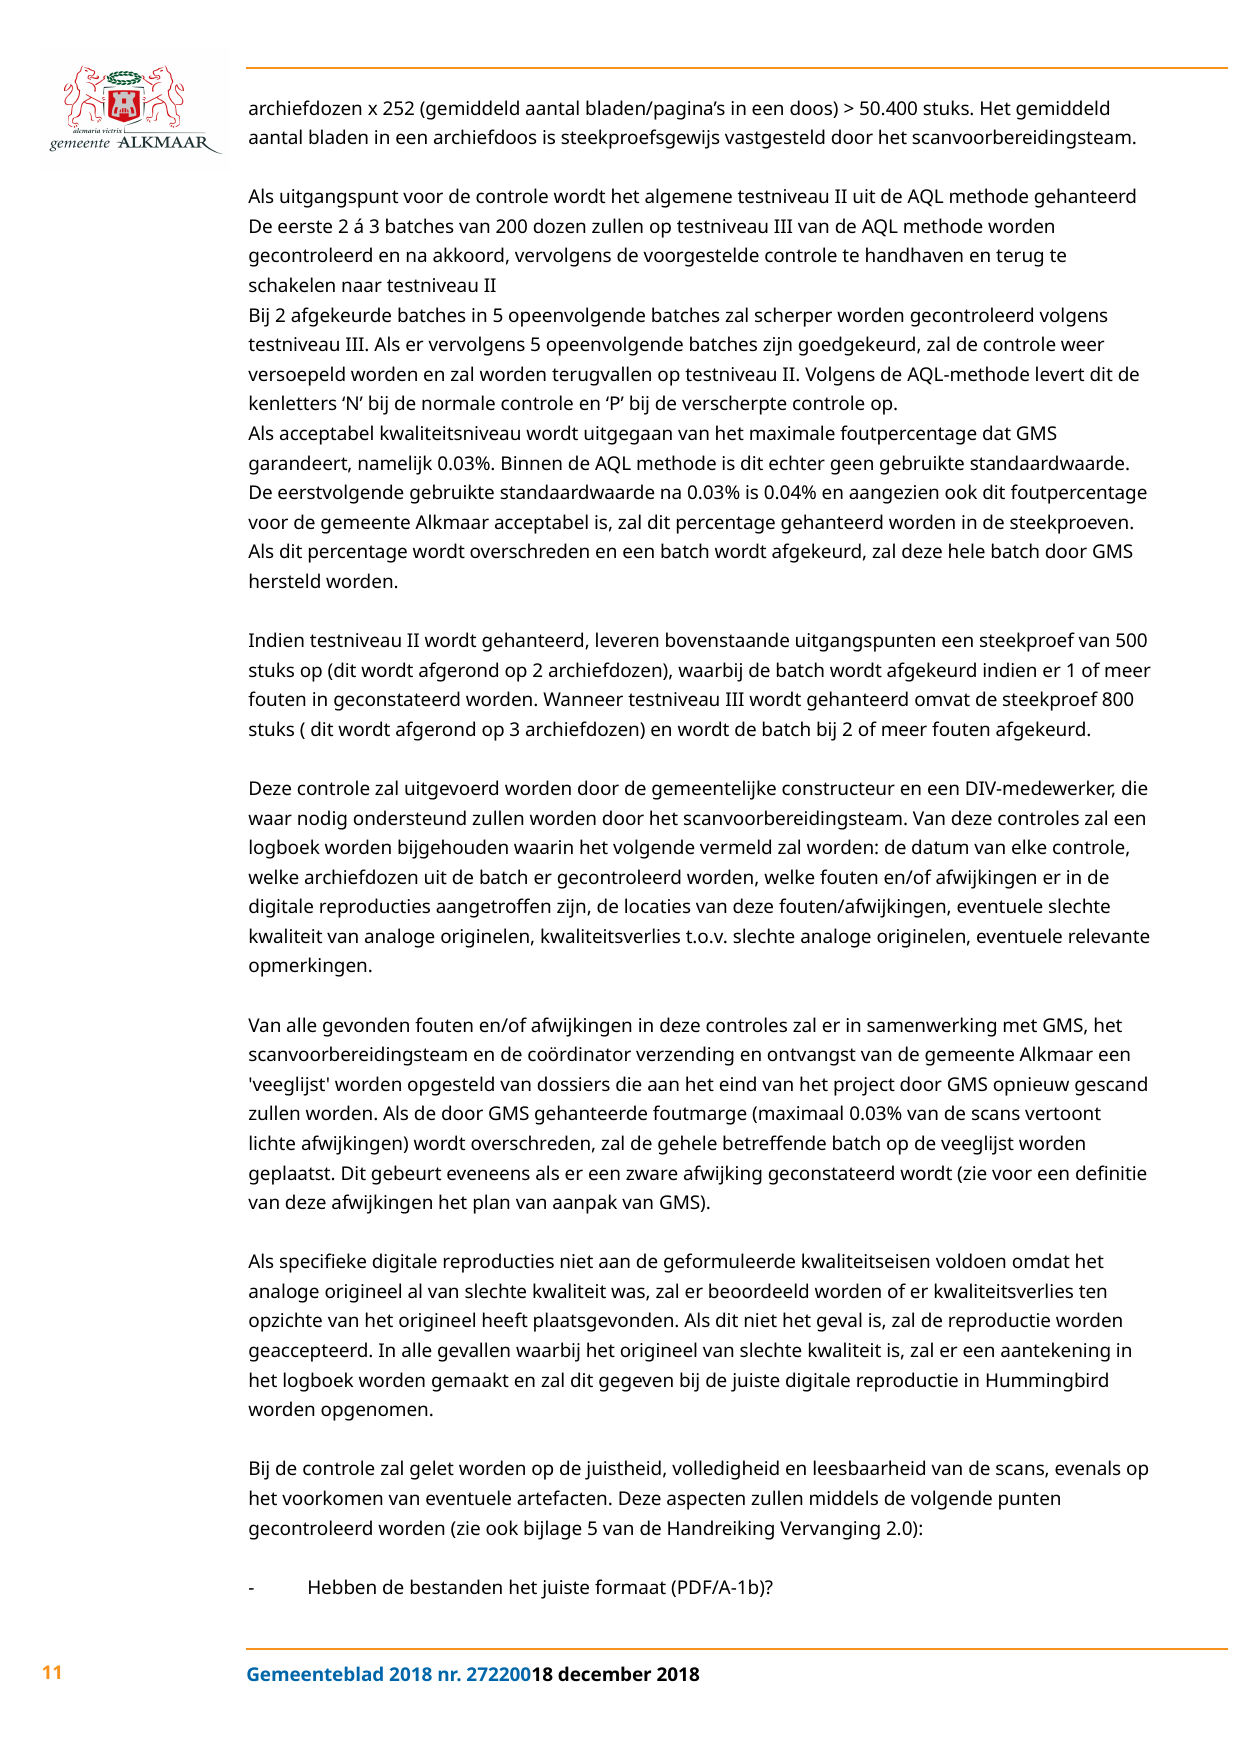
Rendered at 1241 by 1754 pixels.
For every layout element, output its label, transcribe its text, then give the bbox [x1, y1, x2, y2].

text Als uitgangspunt voor de controle wordt het algemene testniveau II uit de AQL methode gehanteerd [248, 183, 1152, 209]
text Bij 2 afgekeurde batches in 5 opeenvolgende batches zal scherper worden gecontroleerd volgens testniveau III. Als er vervolgens 5 opeenvolgende batches zijn goedgekeurd, zal de controle weer versoepeld worden en zal worden terugvallen op testniveau II. Volgens de AQL-methode levert dit de kenletters ‘N’ bij de normale controle en ‘P’ bij de verscherpte controle op. [248, 302, 1152, 416]
list Hebben de bestanden het juiste formaat (PDF/A-1b)? [248, 1574, 1152, 1600]
text Bij de controle zal gelet worden op de juistheid, volledigheid en leesbaarheid van de scans, evenals op het voorkomen van eventuele artefacten. Deze aspecten zullen middels de volgende punten gecontroleerd worden (zie ook bijlage 5 van de Handreiking Vervanging 2.0): [248, 1456, 1152, 1541]
picture [41, 47, 231, 172]
text Als acceptabel kwaliteitsniveau wordt uitgegaan van het maximale foutpercentage dat GMS garandeert, namelijk 0.03%. Binnen de AQL methode is dit echter geen gebruikte standaardwaarde. De eerstvolgende gebruikte standaardwaarde na 0.03% is 0.04% en aangezien ook dit foutpercentage voor de gemeente Alkmaar acceptabel is, zal dit percentage gehanteerd worden in de steekproeven. Als dit percentage wordt overschreden en een batch wordt afgekeurd, zal deze hele batch door GMS hersteld worden. [248, 420, 1152, 594]
text Indien testniveau II wordt gehanteerd, leveren bovenstaande uitgangspunten een steekproef van 500 stuks op (dit wordt afgerond op 2 archiefdozen), waarbij de batch wordt afgekeurd indien er 1 of meer fouten in geconstateerd worden. Wanneer testniveau III wordt gehanteerd omvat de steekproef 800 stuks ( dit wordt afgerond op 3 archiefdozen) en wordt de batch bij 2 of meer fouten afgekeurd. [248, 627, 1152, 742]
text Deze controle zal uitgevoerd worden door de gemeentelijke constructeur en een DIV-medewerker, die waar nodig ondersteund zullen worden door het scanvoorbereidingsteam. Van deze controles zal een logboek worden bijgehouden waarin het volgende vermeld zal worden: de datum van elke controle, welke archiefdozen uit de batch er gecontroleerd worden, welke fouten en/of afwijkingen er in de digitale reproducties aangetroffen zijn, de locaties van deze fouten/afwijkingen, eventuele slechte kwaliteit van analoge originelen, kwaliteitsverlies t.o.v. slechte analoge originelen, eventuele relevante opmerkingen. [248, 775, 1152, 978]
text Als specifieke digitale reproducties niet aan de geformuleerde kwaliteitseisen voldoen omdat het analoge origineel al van slechte kwaliteit was, zal er beoordeeld worden of er kwaliteitsverlies ten opzichte van het origineel heeft plaatsgevonden. Als dit niet het geval is, zal de reproductie worden geaccepteerd. In alle gevallen waarbij het origineel van slechte kwaliteit is, zal er een aantekening in het logboek worden gemaakt en zal dit gegeven bij de juiste digitale reproductie in Hummingbird worden opgenomen. [248, 1248, 1152, 1422]
text Van alle gevonden fouten en/of afwijkingen in deze controles zal er in samenwerking met GMS, het scanvoorbereidingsteam en de coördinator verzending en ontvangst van de gemeente Alkmaar een 'veeglijst' worden opgesteld van dossiers die aan het eind van het project door GMS opnieuw gescand zullen worden. Als de door GMS gehanteerde foutmarge (maximaal 0.03% van de scans vertoont lichte afwijkingen) wordt overschreden, zal de gehele betreffende batch op de veeglijst worden geplaatst. Dit gebeurt eveneens als er een zware afwijking geconstateerd wordt (zie voor een definitie van deze afwijkingen het plan van aanpak van GMS). [248, 1012, 1152, 1215]
text archiefdozen x 252 (gemiddeld aantal bladen/pagina’s in een doos) > 50.400 stuks. Het gemiddeld aantal bladen in een archiefdoos is steekproefsgewijs vastgesteld door het scanvoorbereidingsteam. [248, 95, 1152, 150]
text De eerste 2 á 3 batches van 200 dozen zullen op testniveau III van de AQL methode worden gecontroleerd en na akkoord, vervolgens de voorgestelde controle te handhaven en terug te schakelen naar testniveau II [248, 213, 1152, 298]
